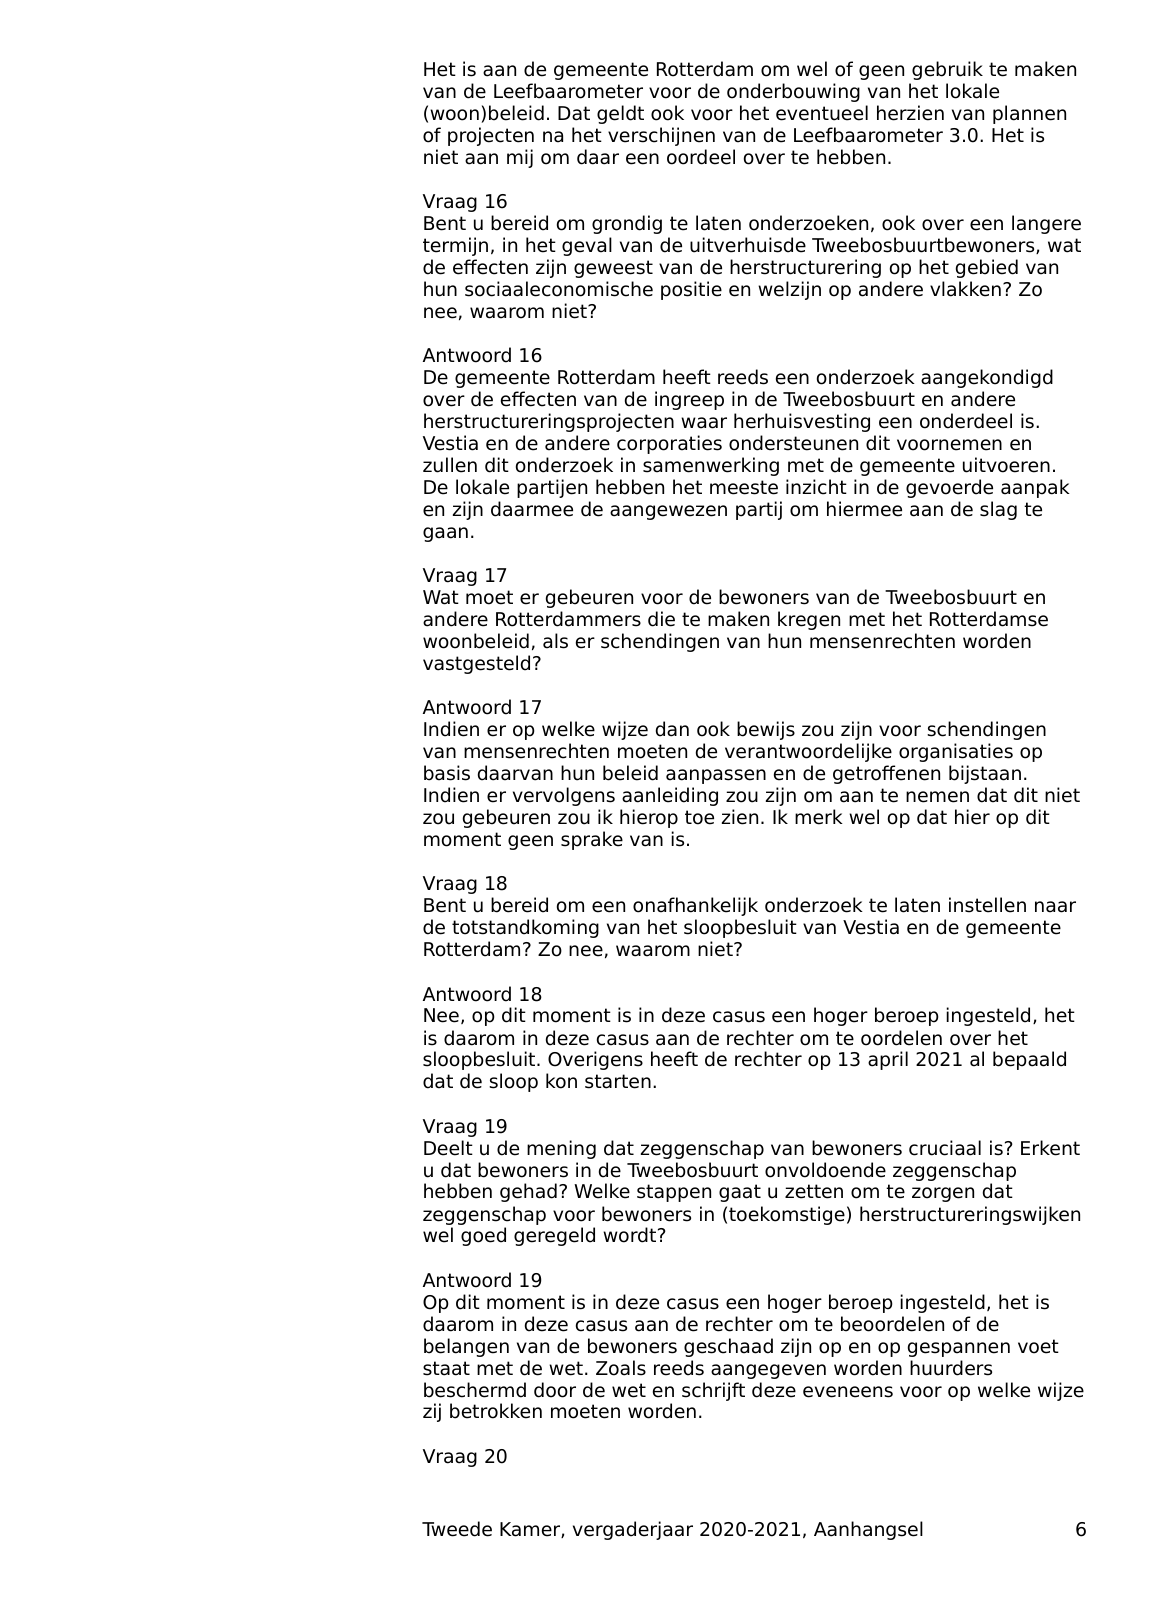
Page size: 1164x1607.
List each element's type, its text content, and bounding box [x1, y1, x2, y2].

text Antwoord 17 [422, 697, 1087, 719]
text Vraag 19 [422, 1116, 1087, 1137]
text Wat moet er gebeuren voor de bewoners van de Tweebosbuurt en andere Rotterdammers die te maken kregen met het Rotterdamse woonbeleid, als er schendingen van hun mensenrechten worden vastgesteld? [422, 587, 1087, 675]
text Vraag 16 [422, 191, 1087, 213]
text Vraag 17 [422, 565, 1087, 587]
text Het is aan de gemeente Rotterdam om wel of geen gebruik te maken van de Leefbaarometer voor de onderbouwing van het lokale (woon)beleid. Dat geldt ook voor het eventueel herzien van plannen of projecten na het verschijnen van de Leefbaarometer 3.0. Het is niet aan mij om daar een oordeel over te hebben. [422, 59, 1087, 169]
text Bent u bereid om een onafhankelijk onderzoek te laten instellen naar de totstandkoming van het sloopbesluit van Vestia en de gemeente Rotterdam? Zo nee, waarom niet? [422, 895, 1087, 961]
text Antwoord 18 [422, 983, 1087, 1005]
text Bent u bereid om grondig te laten onderzoeken, ook over een langere termijn, in het geval van de uitverhuisde Tweebosbuurtbewoners, wat de effecten zijn geweest van de herstructurering op het gebied van hun sociaaleconomische positie en welzijn op andere vlakken? Zo nee, waarom niet? [422, 213, 1087, 323]
text Nee, op dit moment is in deze casus een hoger beroep ingesteld, het is daarom in deze casus aan de rechter om te oordelen over het sloopbesluit. Overigens heeft de rechter op 13 april 2021 al bepaald dat de sloop kon starten. [422, 1005, 1087, 1093]
text Deelt u de mening dat zeggenschap van bewoners cruciaal is? Erkent u dat bewoners in de Tweebosbuurt onvoldoende zeggenschap hebben gehad? Welke stappen gaat u zetten om te zorgen dat zeggenschap voor bewoners in (toekomstige) herstructureringswijken wel goed geregeld wordt? [422, 1137, 1087, 1247]
text Vraag 18 [422, 873, 1087, 895]
text Indien er op welke wijze dan ook bewijs zou zijn voor schendingen van mensenrechten moeten de verantwoordelijke organisaties op basis daarvan hun beleid aanpassen en de getroffenen bijstaan. Indien er vervolgens aanleiding zou zijn om aan te nemen dat dit niet zou gebeuren zou ik hierop toe zien. Ik merk wel op dat hier op dit moment geen sprake van is. [422, 719, 1087, 851]
text Vraag 20 [422, 1446, 1087, 1468]
text De gemeente Rotterdam heeft reeds een onderzoek aangekondigd over de effecten van de ingreep in de Tweebosbuurt en andere herstructureringsprojecten waar herhuisvesting een onderdeel is. Vestia en de andere corporaties ondersteunen dit voornemen en zullen dit onderzoek in samenwerking met de gemeente uitvoeren. De lokale partijen hebben het meeste inzicht in de gevoerde aanpak en zijn daarmee de aangewezen partij om hiermee aan de slag te gaan. [422, 367, 1087, 543]
text Antwoord 16 [422, 345, 1087, 367]
text Op dit moment is in deze casus een hoger beroep ingesteld, het is daarom in deze casus aan de rechter om te beoordelen of de belangen van de bewoners geschaad zijn op en op gespannen voet staat met de wet. Zoals reeds aangegeven worden huurders beschermd door de wet en schrijft deze eveneens voor op welke wijze zij betrokken moeten worden. [422, 1292, 1087, 1423]
text Antwoord 19 [422, 1269, 1087, 1292]
